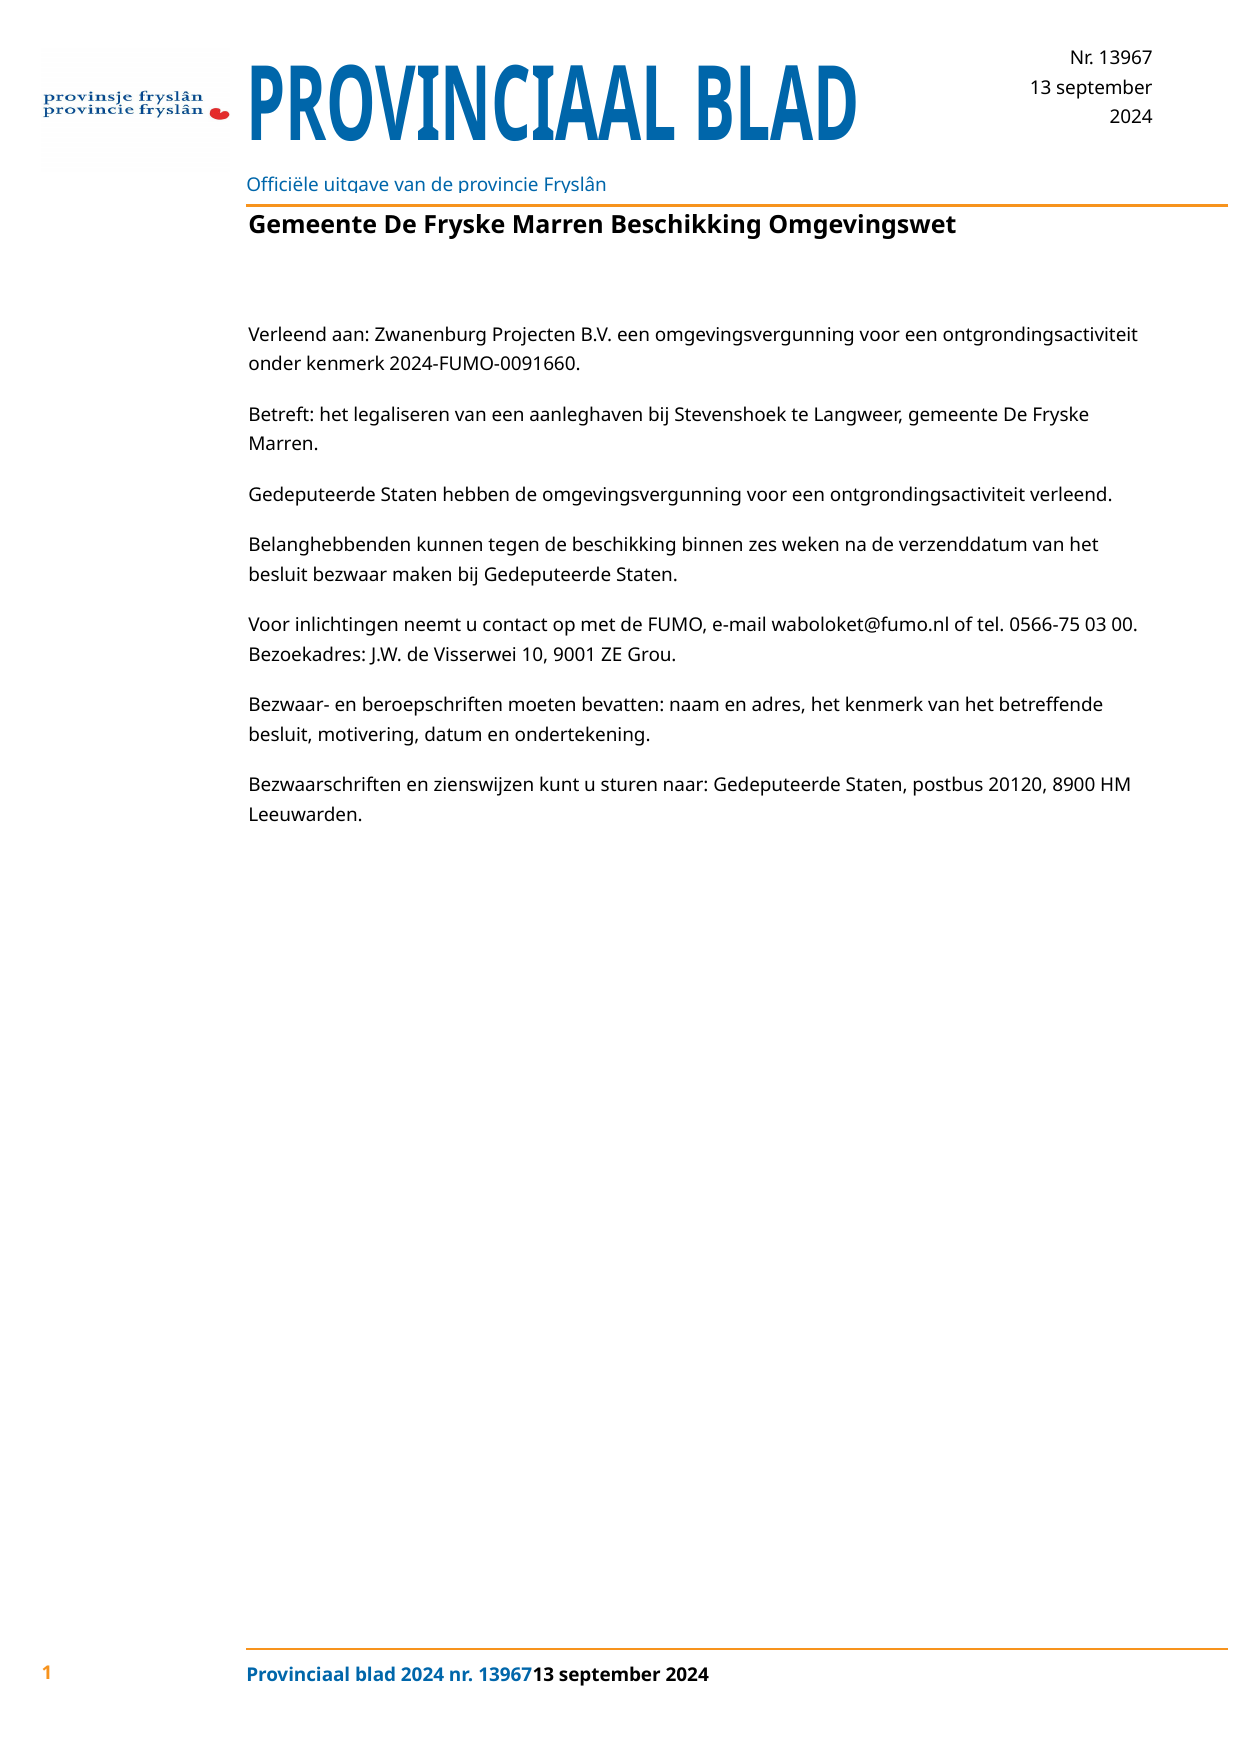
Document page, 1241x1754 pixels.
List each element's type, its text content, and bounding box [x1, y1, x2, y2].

picture [41, 47, 231, 172]
text Bezwaar- en beroepschriften moeten bevatten: naam en adres, het kenmerk van het betreffende besluit, motivering, datum en ondertekening. [248, 691, 1152, 746]
text Belanghebbenden kunnen tegen de beschikking binnen zes weken na de verzenddatum van het besluit bezwaar maken bij Gedeputeerde Staten. [248, 531, 1152, 586]
text Bezwaarschriften en zienswijzen kunt u sturen naar: Gedeputeerde Staten, postbus 20120, 8900 HM Leeuwarden. [248, 771, 1152, 826]
text Betreft: het legaliseren van een aanleghaven bij Stevenshoek te Langweer, gemeente De Fryske Marren. [248, 401, 1152, 456]
text Verleend aan: Zwanenburg Projecten B.V. een omgevingsvergunning voor een ontgrondingsactiviteit onder kenmerk 2024-FUMO-0091660. [248, 321, 1152, 376]
text Gedeputeerde Staten hebben de omgevingsvergunning voor een ontgrondingsactiviteit verleend. [248, 481, 1152, 506]
text Voor inlichtingen neemt u contact op met de FUMO, e-mail waboloket@fumo.nl of tel. 0566-75 03 00. Bezoekadres: J.W. de Visserwei 10, 9001 ZE Grou. [248, 611, 1152, 666]
text Gemeente De Fryske Marren Beschikking Omgevingswet [248, 207, 1152, 241]
